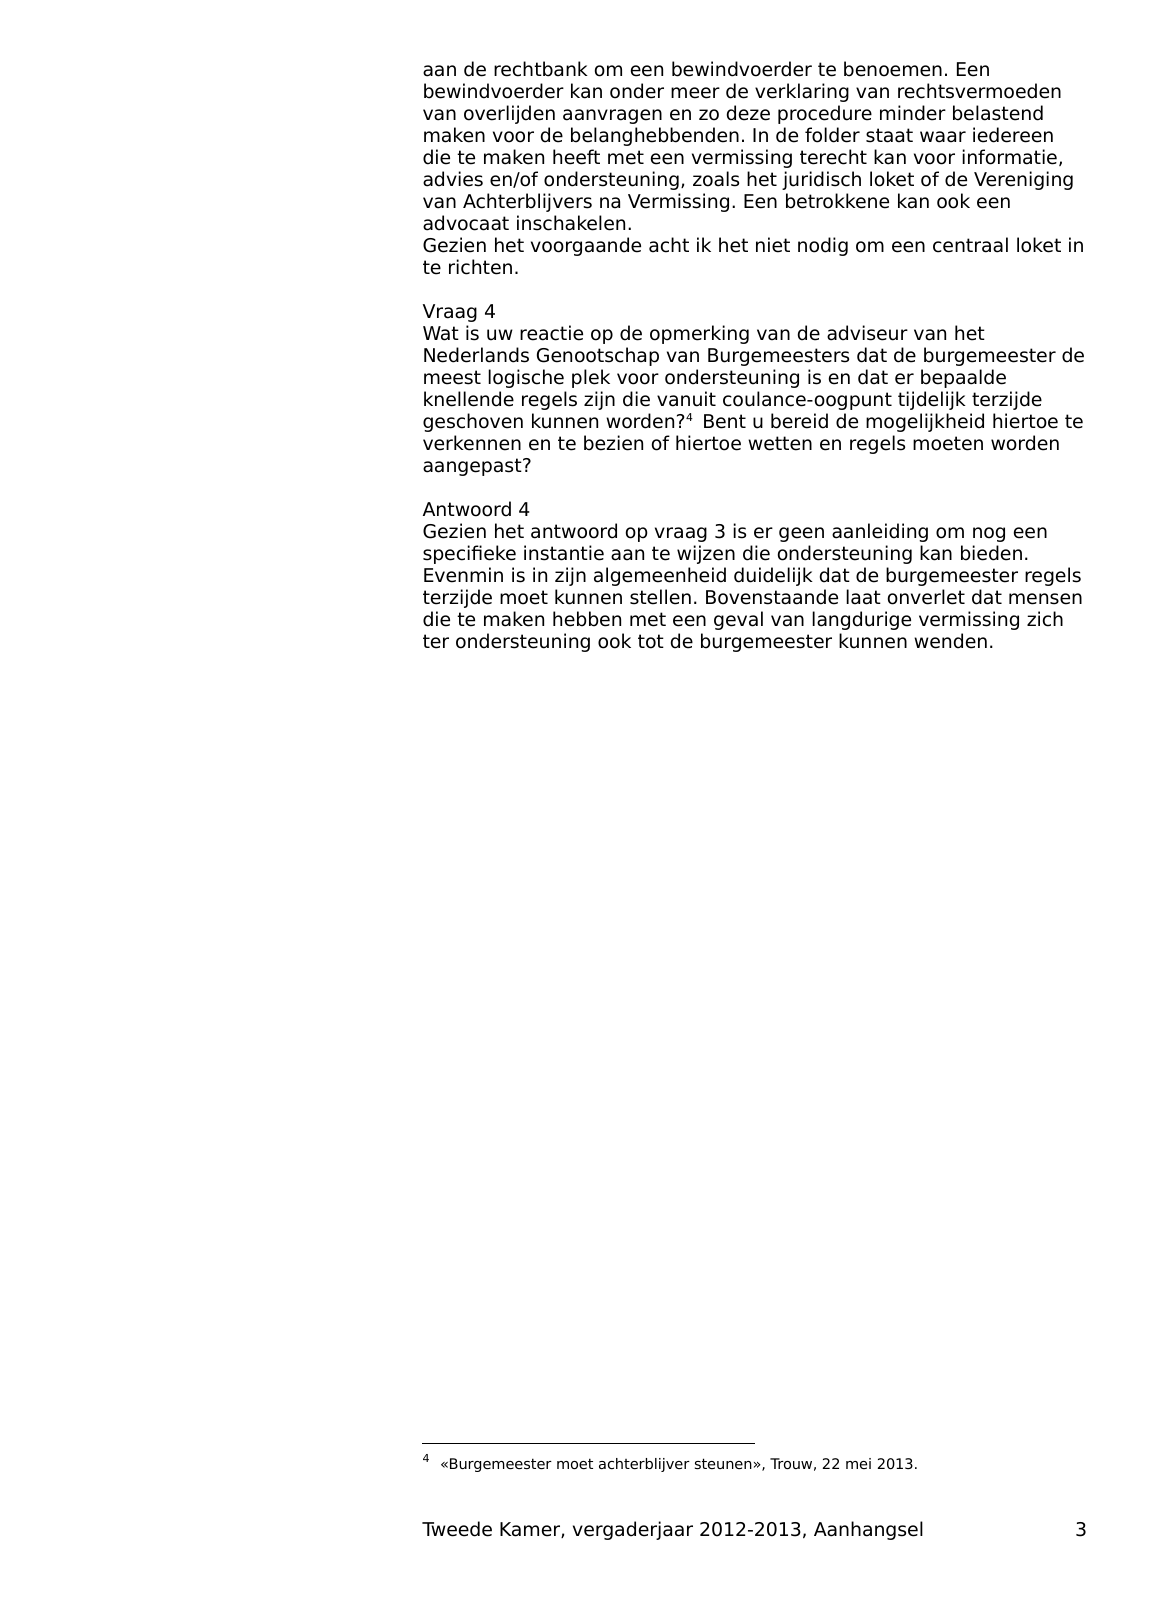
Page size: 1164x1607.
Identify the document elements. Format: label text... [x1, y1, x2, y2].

text Antwoord 4 [422, 499, 1087, 521]
text Vraag 4 [422, 301, 1087, 323]
text «Burgemeester moet achterblijver steunen», Trouw, 22 mei 2013. [422, 1452, 1087, 1474]
text Gezien het voorgaande acht ik het niet nodig om een centraal loket in te richten. [422, 235, 1087, 279]
text aan de rechtbank om een bewindvoerder te benoemen. Een bewindvoerder kan onder meer de verklaring van rechtsvermoeden van overlijden aanvragen en zo deze procedure minder belastend maken voor de belanghebbenden. In de folder staat waar iedereen die te maken heeft met een vermissing terecht kan voor informatie, advies en/of ondersteuning, zoals het juridisch loket of de Vereniging van Achterblijvers na Vermissing. Een betrokkene kan ook een advocaat inschakelen. [422, 59, 1087, 235]
text Wat is uw reactie op de opmerking van de adviseur van het Nederlands Genootschap van Burgemeesters dat de burgemeester de meest logische plek voor ondersteuning is en dat er bepaalde knellende regels zijn die vanuit coulance-oogpunt tijdelijk terzijde geschoven kunnen worden? Bent u bereid de mogelijkheid hiertoe te verkennen en te bezien of hiertoe wetten en regels moeten worden aangepast? [422, 323, 1087, 477]
text Gezien het antwoord op vraag 3 is er geen aanleiding om nog een specifieke instantie aan te wijzen die ondersteuning kan bieden. Evenmin is in zijn algemeenheid duidelijk dat de burgemeester regels terzijde moet kunnen stellen. Bovenstaande laat onverlet dat mensen die te maken hebben met een geval van langdurige vermissing zich ter ondersteuning ook tot de burgemeester kunnen wenden. [422, 521, 1087, 653]
